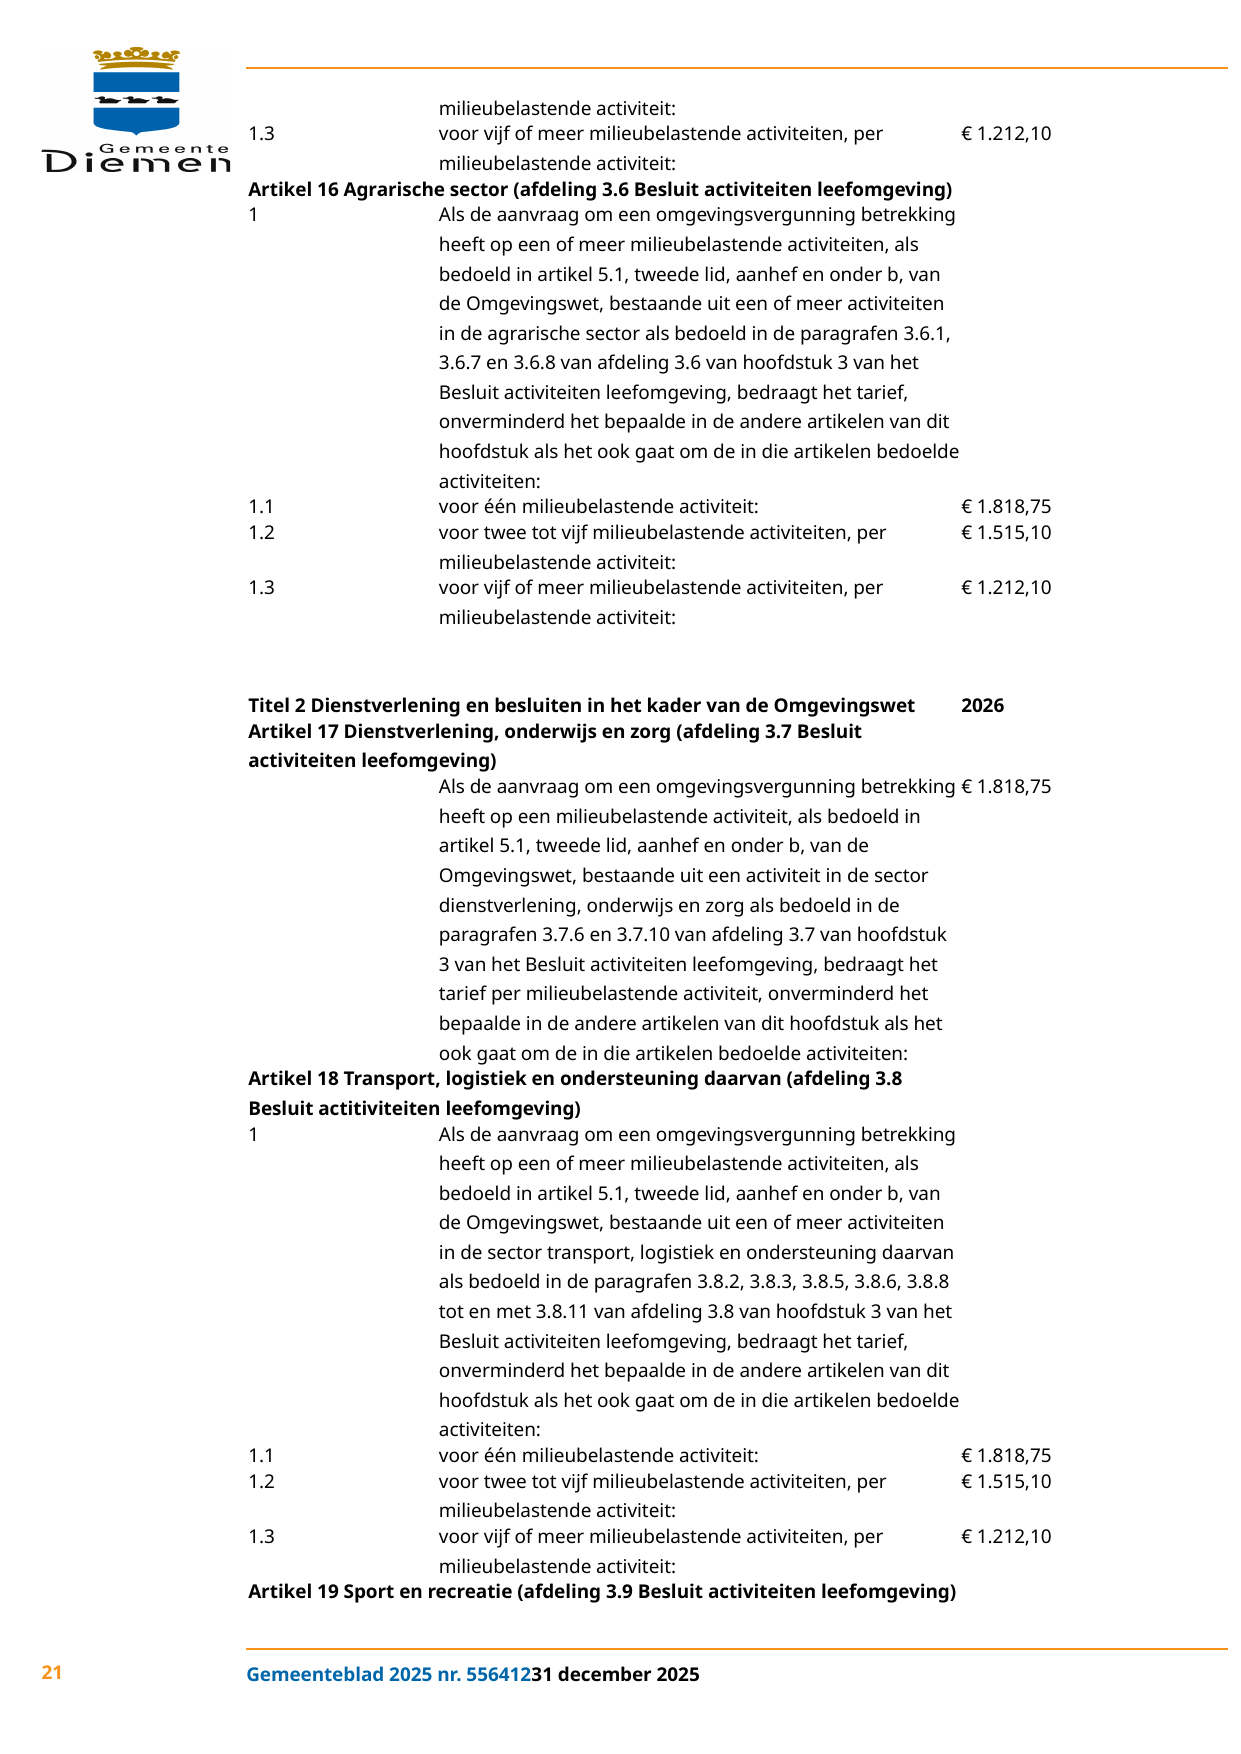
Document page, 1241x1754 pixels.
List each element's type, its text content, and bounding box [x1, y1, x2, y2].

table_cell 1.1 [248, 494, 439, 519]
table_cell [961, 1579, 1152, 1604]
table_cell [961, 176, 1152, 202]
table_cell 1.2 [248, 1468, 439, 1523]
table_cell 1.3 [248, 1523, 439, 1579]
table_cell [961, 202, 1152, 493]
table_cell [248, 95, 439, 121]
table_cell € 1.818,75 [961, 774, 1152, 1065]
table_cell [961, 1065, 1152, 1121]
table_cell 1 [248, 202, 439, 493]
table_cell 1.1 [248, 1442, 439, 1468]
table_cell [961, 95, 1152, 121]
table_cell Artikel 16 Agrarische sector (afdeling 3.6 Besluit activiteiten leefomgeving) [248, 176, 961, 202]
table_cell milieubelastende activiteit: [439, 95, 961, 121]
table_cell voor vijf of meer milieubelastende activiteiten, per milieubelastende activiteit: [439, 575, 961, 630]
table_cell [961, 718, 1152, 773]
table_cell voor twee tot vijf milieubelastende activiteiten, per milieubelastende activiteit: [439, 519, 961, 574]
table_cell 1 [248, 1121, 439, 1442]
table_cell Artikel 19 Sport en recreatie (afdeling 3.9 Besluit activiteiten leefomgeving) [248, 1579, 961, 1604]
table_cell € 1.818,75 [961, 494, 1152, 519]
table_cell € 1.212,10 [961, 121, 1152, 176]
table_cell € 1.515,10 [961, 519, 1152, 574]
table_cell voor vijf of meer milieubelastende activiteiten, per milieubelastende activiteit: [439, 121, 961, 176]
table_header Titel 2 Dienstverlening en besluiten in het kader van de Omgevingswet [248, 693, 961, 718]
table_cell [248, 774, 439, 1065]
table_cell € 1.212,10 [961, 575, 1152, 630]
table_cell 1.3 [248, 575, 439, 630]
table_cell voor één milieubelastende activiteit: [439, 494, 961, 519]
table_cell voor vijf of meer milieubelastende activiteiten, per milieubelastende activiteit: [439, 1523, 961, 1579]
table_cell voor één milieubelastende activiteit: [439, 1442, 961, 1468]
table_cell Als de aanvraag om een omgevingsvergunning betrekking heeft op een of meer milieubelastende activiteiten, als bedoeld in artikel 5.1, tweede lid, aanhef en onder b, van de Omgevingswet, bestaande uit een of meer activiteiten in de sector transport, logistiek en ondersteuning daarvan als bedoeld in de paragrafen 3.8.2, 3.8.3, 3.8.5, 3.8.6, 3.8.8 tot en met 3.8.11 van afdeling 3.8 van hoofdstuk 3 van het Besluit activiteiten leefomgeving, bedraagt het tarief, onverminderd het bepaalde in de andere artikelen van dit hoofdstuk als het ook gaat om de in die artikelen bedoelde activiteiten: [439, 1121, 961, 1442]
picture [41, 47, 231, 172]
table_cell 1.2 [248, 519, 439, 574]
table_cell € 1.818,75 [961, 1442, 1152, 1468]
table_cell voor twee tot vijf milieubelastende activiteiten, per milieubelastende activiteit: [439, 1468, 961, 1523]
table_cell 1.3 [248, 121, 439, 176]
table_header 2026 [961, 693, 1152, 718]
table_cell Als de aanvraag om een omgevingsvergunning betrekking heeft op een of meer milieubelastende activiteiten, als bedoeld in artikel 5.1, tweede lid, aanhef en onder b, van de Omgevingswet, bestaande uit een of meer activiteiten in de agrarische sector als bedoeld in de paragrafen 3.6.1, 3.6.7 en 3.6.8 van afdeling 3.6 van hoofdstuk 3 van het Besluit activiteiten leefomgeving, bedraagt het tarief, onverminderd het bepaalde in de andere artikelen van dit hoofdstuk als het ook gaat om de in die artikelen bedoelde activiteiten: [439, 202, 961, 493]
table_cell Als de aanvraag om een omgevingsvergunning betrekking heeft op een milieubelastende activiteit, als bedoeld in artikel 5.1, tweede lid, aanhef en onder b, van de Omgevingswet, bestaande uit een activiteit in de sector dienstverlening, onderwijs en zorg als bedoeld in de paragrafen 3.7.6 en 3.7.10 van afdeling 3.7 van hoofdstuk 3 van het Besluit activiteiten leefomgeving, bedraagt het tarief per milieubelastende activiteit, onverminderd het bepaalde in de andere artikelen van dit hoofdstuk als het ook gaat om de in die artikelen bedoelde activiteiten: [439, 774, 961, 1065]
table_cell Artikel 17 Dienstverlening, onderwijs en zorg (afdeling 3.7 Besluit activiteiten leefomgeving) [248, 718, 961, 773]
table_cell € 1.212,10 [961, 1523, 1152, 1579]
table_cell Artikel 18 Transport, logistiek en ondersteuning daarvan (afdeling 3.8 Besluit actitiviteiten leefomgeving) [248, 1065, 961, 1121]
table_cell € 1.515,10 [961, 1468, 1152, 1523]
table_cell [961, 1121, 1152, 1442]
